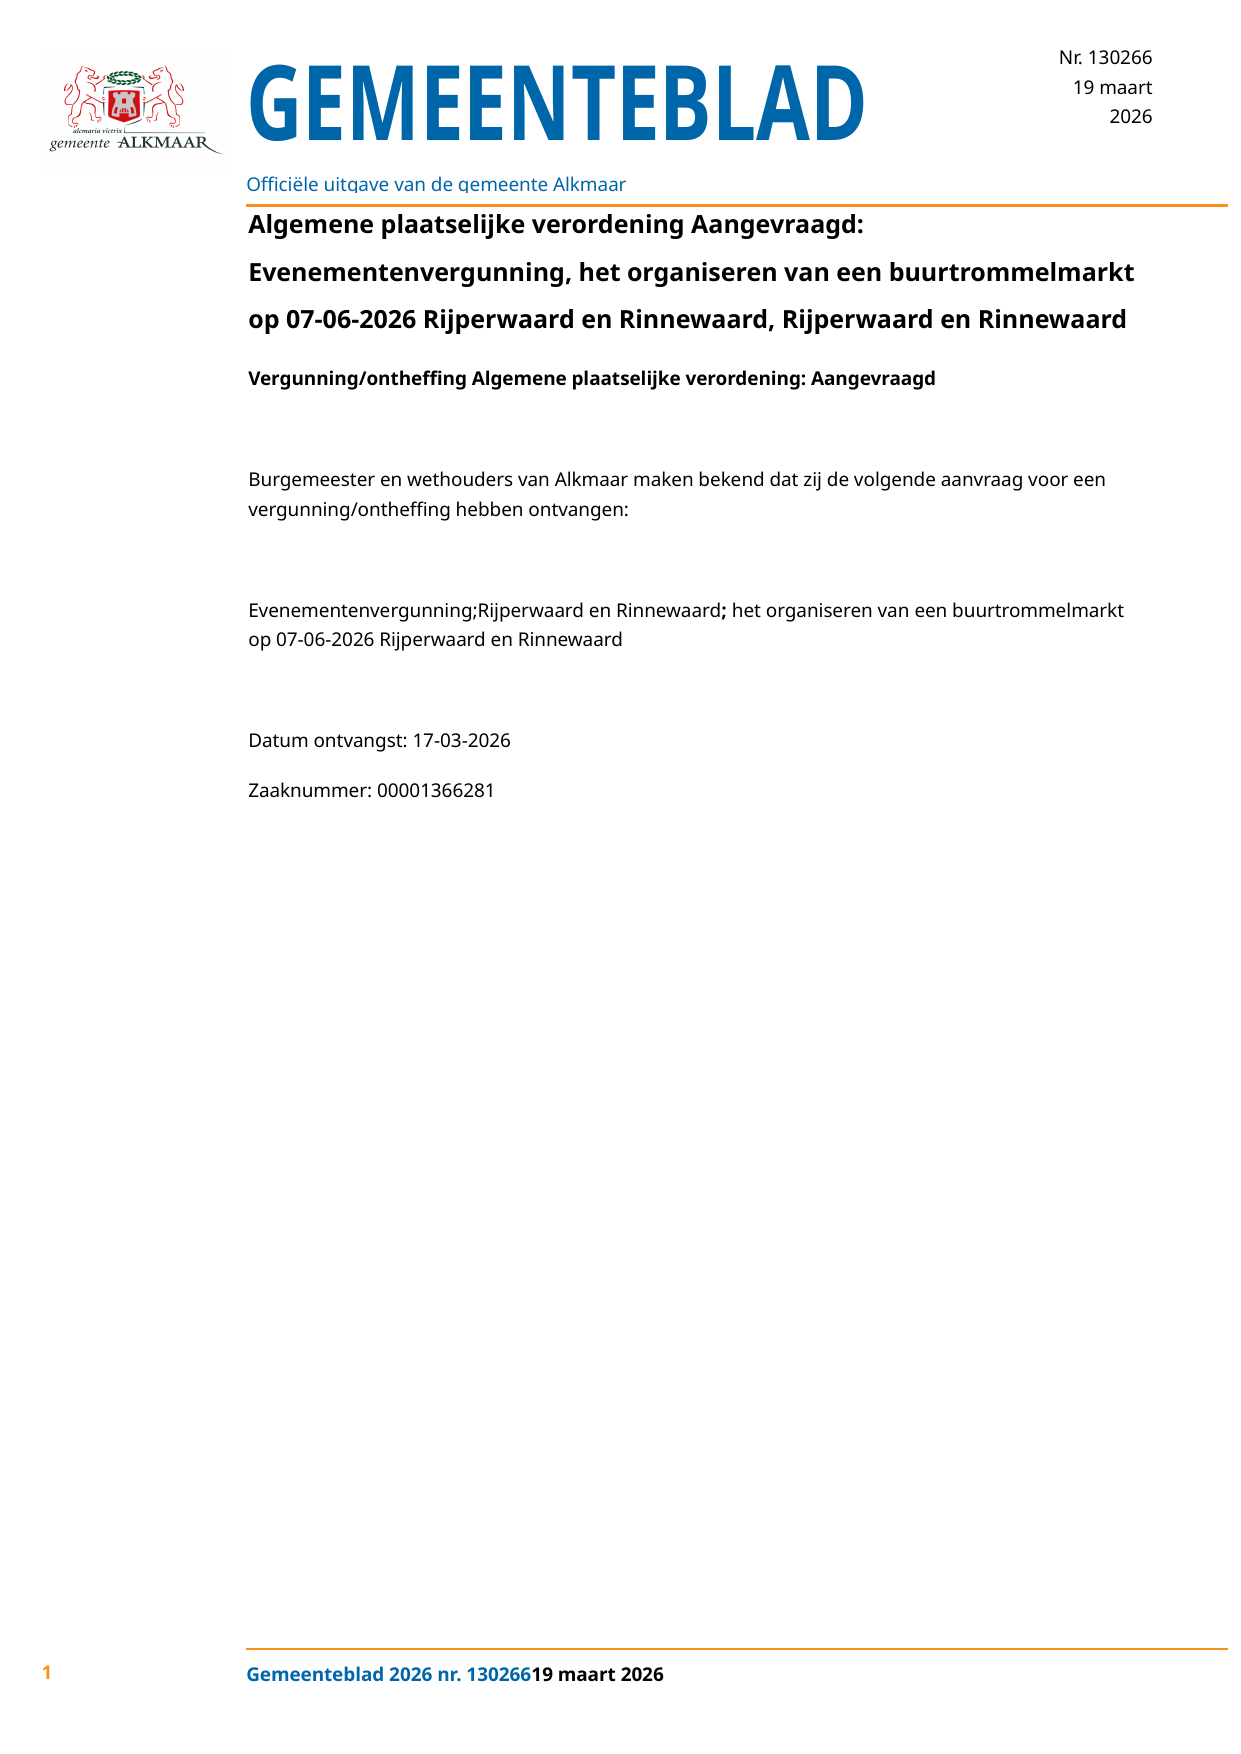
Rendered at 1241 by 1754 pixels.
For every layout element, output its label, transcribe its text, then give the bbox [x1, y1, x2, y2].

text Datum ontvangst: 17-03-2026 [248, 727, 1152, 753]
text Algemene plaatselijke verordening Aangevraagd: Evenementenvergunning, het organiseren van een buurtrommelmarkt op 07-06-2026 Rijperwaard en Rinnewaard, Rijperwaard en Rinnewaard [248, 207, 1152, 336]
text Evenementenvergunning;Rijperwaard en Rinnewaard; het organiseren van een buurtrommelmarkt op 07-06-2026 Rijperwaard en Rinnewaard [248, 597, 1152, 652]
text Vergunning/ontheffing Algemene plaatselijke verordening: Aangevraagd [248, 366, 1152, 391]
picture [41, 47, 231, 172]
text Zaaknummer: 00001366281 [248, 778, 1152, 803]
text Burgemeester en wethouders van Alkmaar maken bekend dat zij de volgende aanvraag voor een vergunning/ontheffing hebben ontvangen: [248, 466, 1152, 522]
